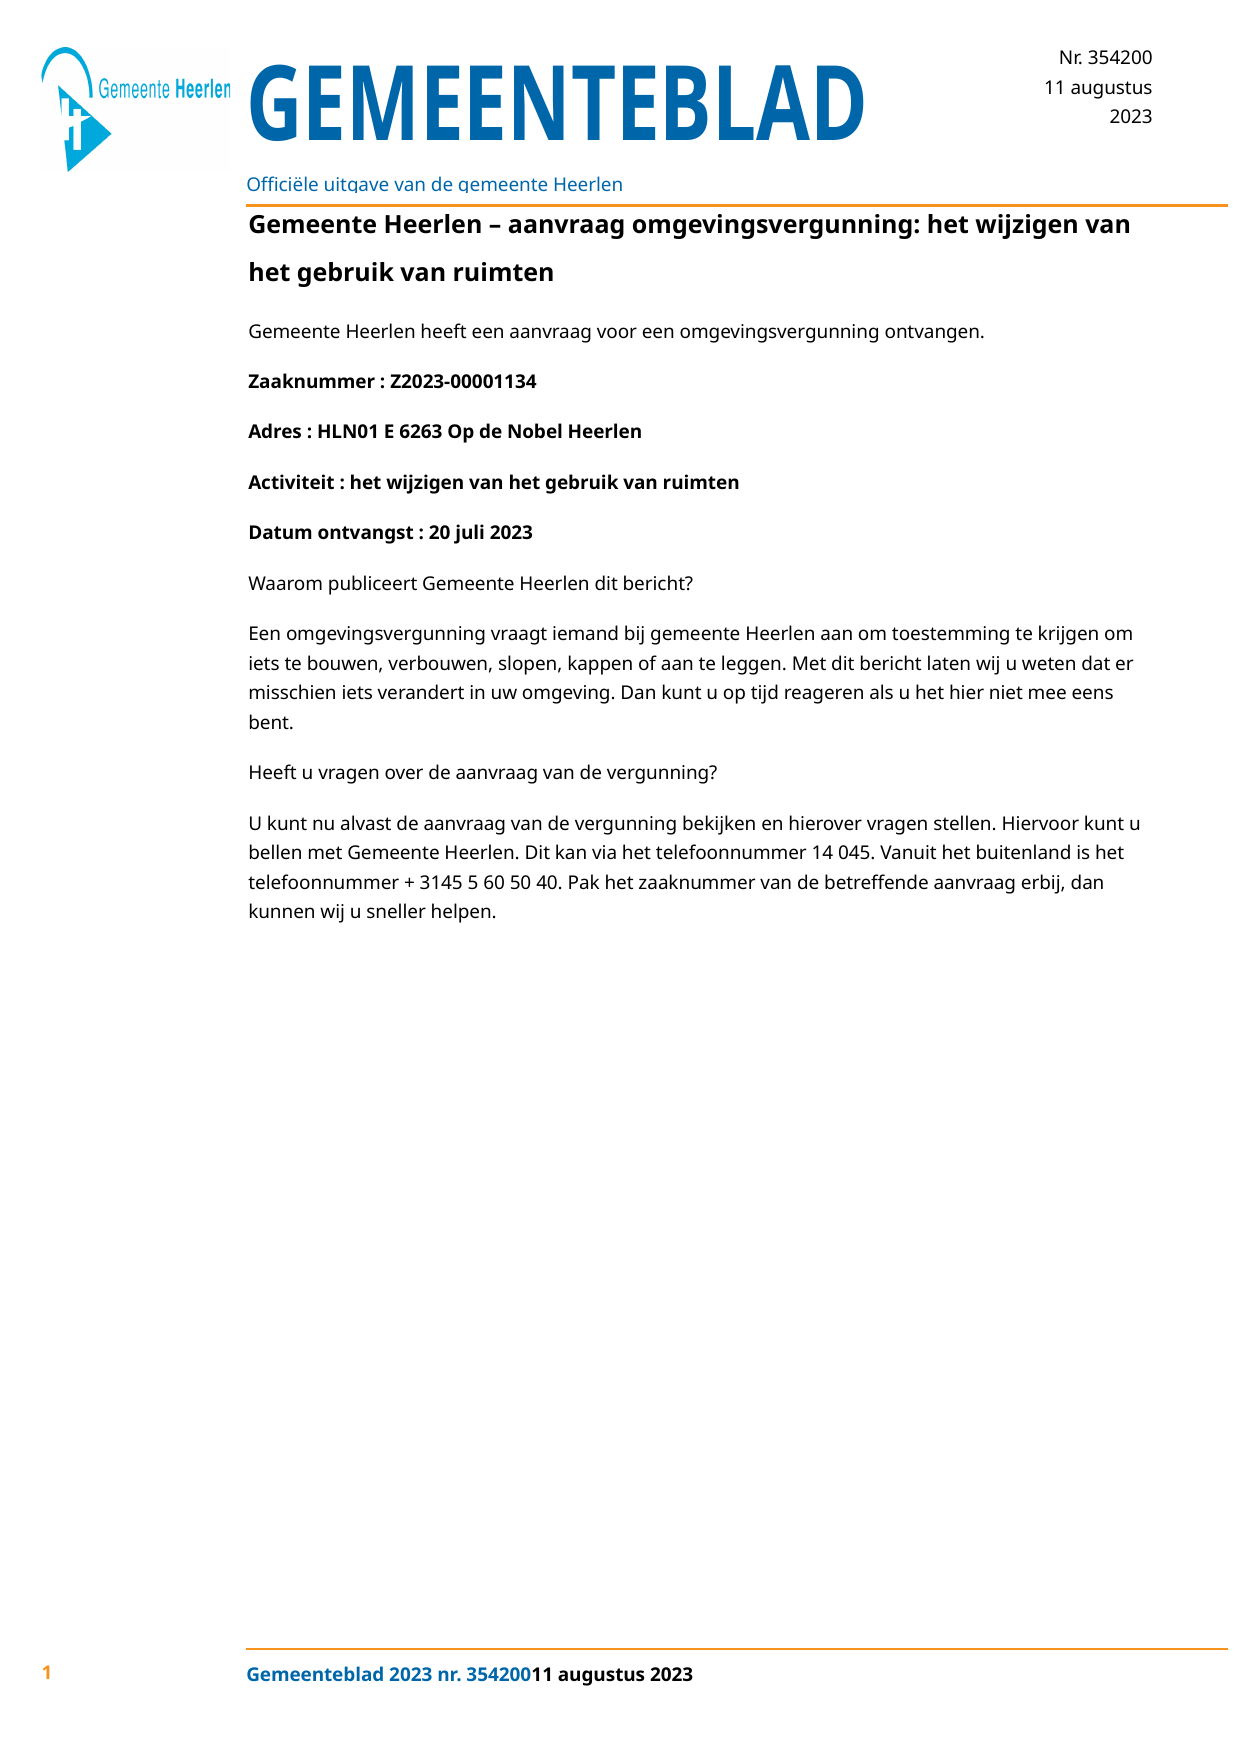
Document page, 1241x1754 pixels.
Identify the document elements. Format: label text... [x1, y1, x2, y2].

text Een omgevingsvergunning vraagt iemand bij gemeente Heerlen aan om toestemming te krijgen om iets te bouwen, verbouwen, slopen, kappen of aan te leggen. Met dit bericht laten wij u weten dat er misschien iets verandert in uw omgeving. Dan kunt u op tijd reageren als u het hier niet mee eens bent. [248, 620, 1152, 735]
text Waarom publiceert Gemeente Heerlen dit bericht? [248, 570, 1152, 596]
text Activiteit : het wijzigen van het gebruik van ruimten [248, 469, 1152, 495]
text Gemeente Heerlen – aanvraag omgevingsvergunning: het wijzigen van het gebruik van ruimten [248, 207, 1152, 288]
text Heeft u vragen over de aanvraag van de vergunning? [248, 759, 1152, 785]
picture [41, 47, 231, 172]
text U kunt nu alvast de aanvraag van de vergunning bekijken en hierover vragen stellen. Hiervoor kunt u bellen met Gemeente Heerlen. Dit kan via het telefoonnummer 14 045. Vanuit het buitenland is het telefoonnummer + 3145 5 60 50 40. Pak het zaaknummer van de betreffende aanvraag erbij, dan kunnen wij u sneller helpen. [248, 810, 1152, 924]
text Adres : HLN01 E 6263 Op de Nobel Heerlen [248, 419, 1152, 444]
text Datum ontvangst : 20 juli 2023 [248, 519, 1152, 545]
text Gemeente Heerlen heeft een aanvraag voor een omgevingsvergunning ontvangen. [248, 318, 1152, 344]
picture [41, 47, 59, 70]
text Zaaknummer : Z2023-00001134 [248, 368, 1152, 394]
